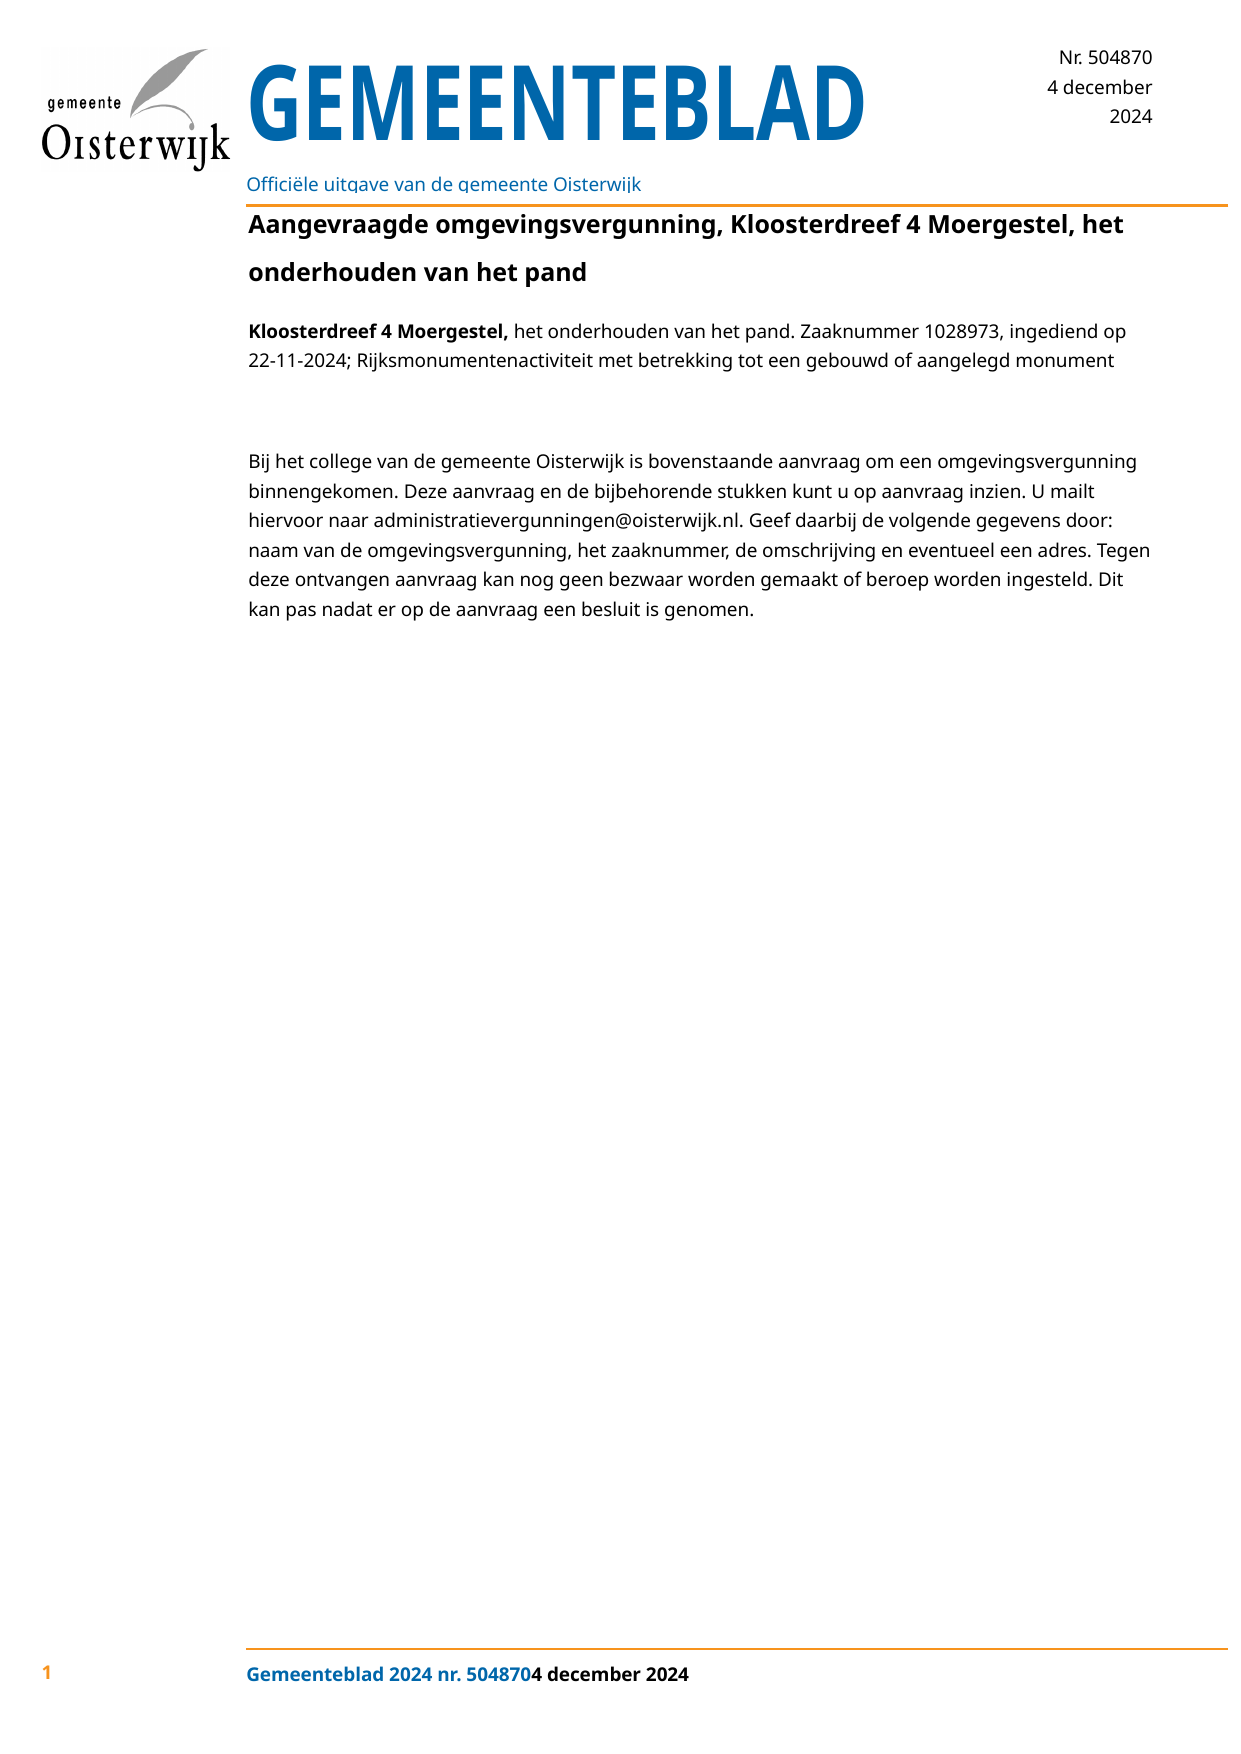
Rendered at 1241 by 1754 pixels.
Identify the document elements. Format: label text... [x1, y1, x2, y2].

picture [41, 47, 231, 172]
text Aangevraagde omgevingsvergunning, Kloosterdreef 4 Moergestel, het onderhouden van het pand [248, 207, 1152, 288]
text Kloosterdreef 4 Moergestel, het onderhouden van het pand. Zaaknummer 1028973, ingediend op 22-11-2024; Rijksmonumentenactiviteit met betrekking tot een gebouwd of aangelegd monument [248, 318, 1152, 373]
text Bij het college van de gemeente Oisterwijk is bovenstaande aanvraag om een omgevingsvergunning binnengekomen. Deze aanvraag en de bijbehorende stukken kunt u op aanvraag inzien. U mailt hiervoor naar administratievergunningen@oisterwijk.nl. Geef daarbij de volgende gegevens door: naam van de omgevingsvergunning, het zaaknummer, de omschrijving en eventueel een adres. Tegen deze ontvangen aanvraag kan nog geen bezwaar worden gemaakt of beroep worden ingesteld. Dit kan pas nadat er op de aanvraag een besluit is genomen. [248, 448, 1152, 622]
